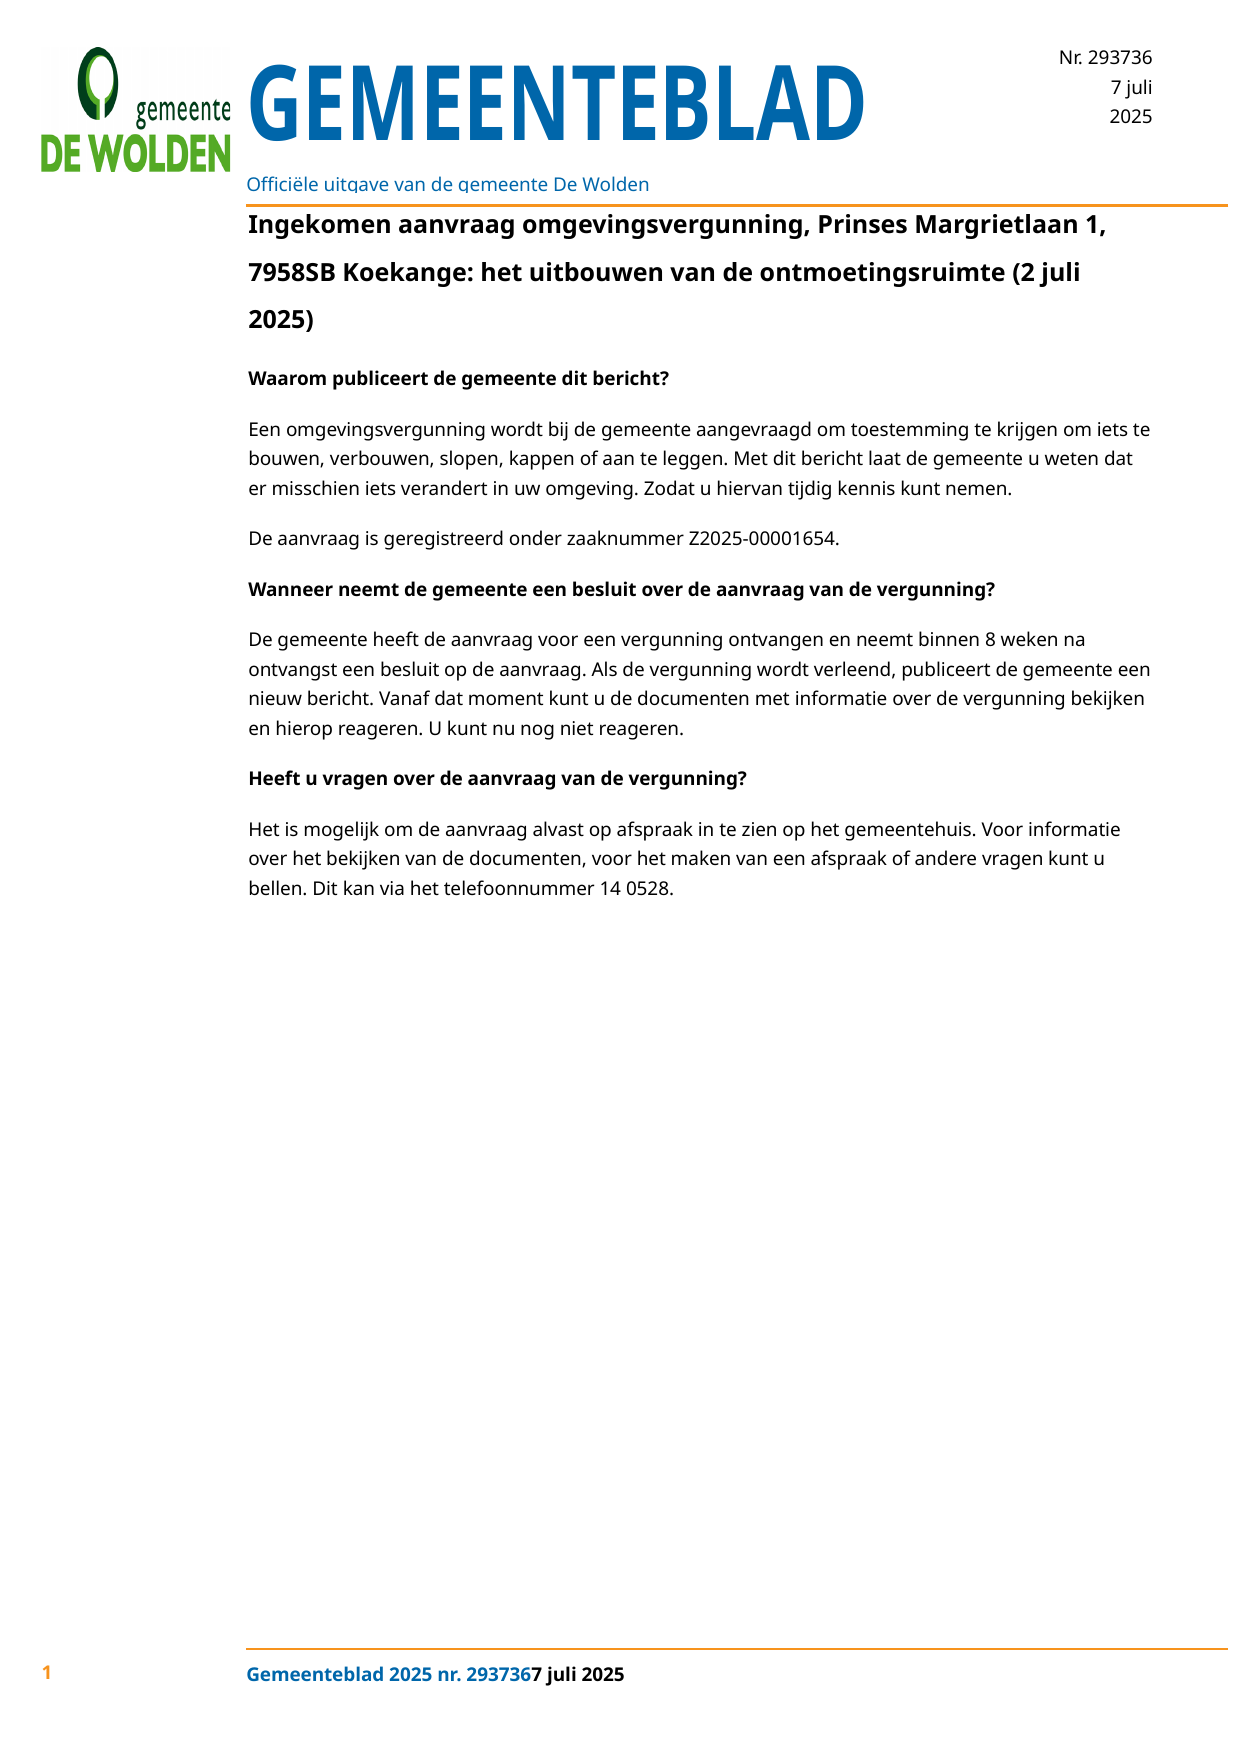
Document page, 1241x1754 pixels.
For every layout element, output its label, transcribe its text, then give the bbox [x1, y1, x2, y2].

text Het is mogelijk om de aanvraag alvast op afspraak in te zien op het gemeentehuis. Voor informatie over het bekijken van de documenten, voor het maken van een afspraak of andere vragen kunt u bellen. Dit kan via het telefoonnummer 14 0528. [248, 816, 1152, 901]
text Heeft u vragen over de aanvraag van de vergunning? [248, 766, 1152, 791]
text De gemeente heeft de aanvraag voor een vergunning ontvangen en neemt binnen 8 weken na ontvangst een besluit op de aanvraag. Als de vergunning wordt verleend, publiceert de gemeente een nieuw bericht. Vanaf dat moment kunt u de documenten met informatie over de vergunning bekijken en hierop reageren. U kunt nu nog niet reageren. [248, 626, 1152, 741]
picture [41, 47, 231, 172]
text Wanneer neemt de gemeente een besluit over de aanvraag van de vergunning? [248, 576, 1152, 602]
text Een omgevingsvergunning wordt bij de gemeente aangevraagd om toestemming te krijgen om iets te bouwen, verbouwen, slopen, kappen of aan te leggen. Met dit bericht laat de gemeente u weten dat er misschien iets verandert in uw omgeving. Zodat u hiervan tijdig kennis kunt nemen. [248, 416, 1152, 501]
text Waarom publiceert de gemeente dit bericht? [248, 366, 1152, 391]
text Ingekomen aanvraag omgevingsvergunning, Prinses Margrietlaan 1, 7958SB Koekange: het uitbouwen van de ontmoetingsruimte (2 juli 2025) [248, 207, 1152, 336]
text De aanvraag is geregistreerd onder zaaknummer Z2025-00001654. [248, 526, 1152, 551]
